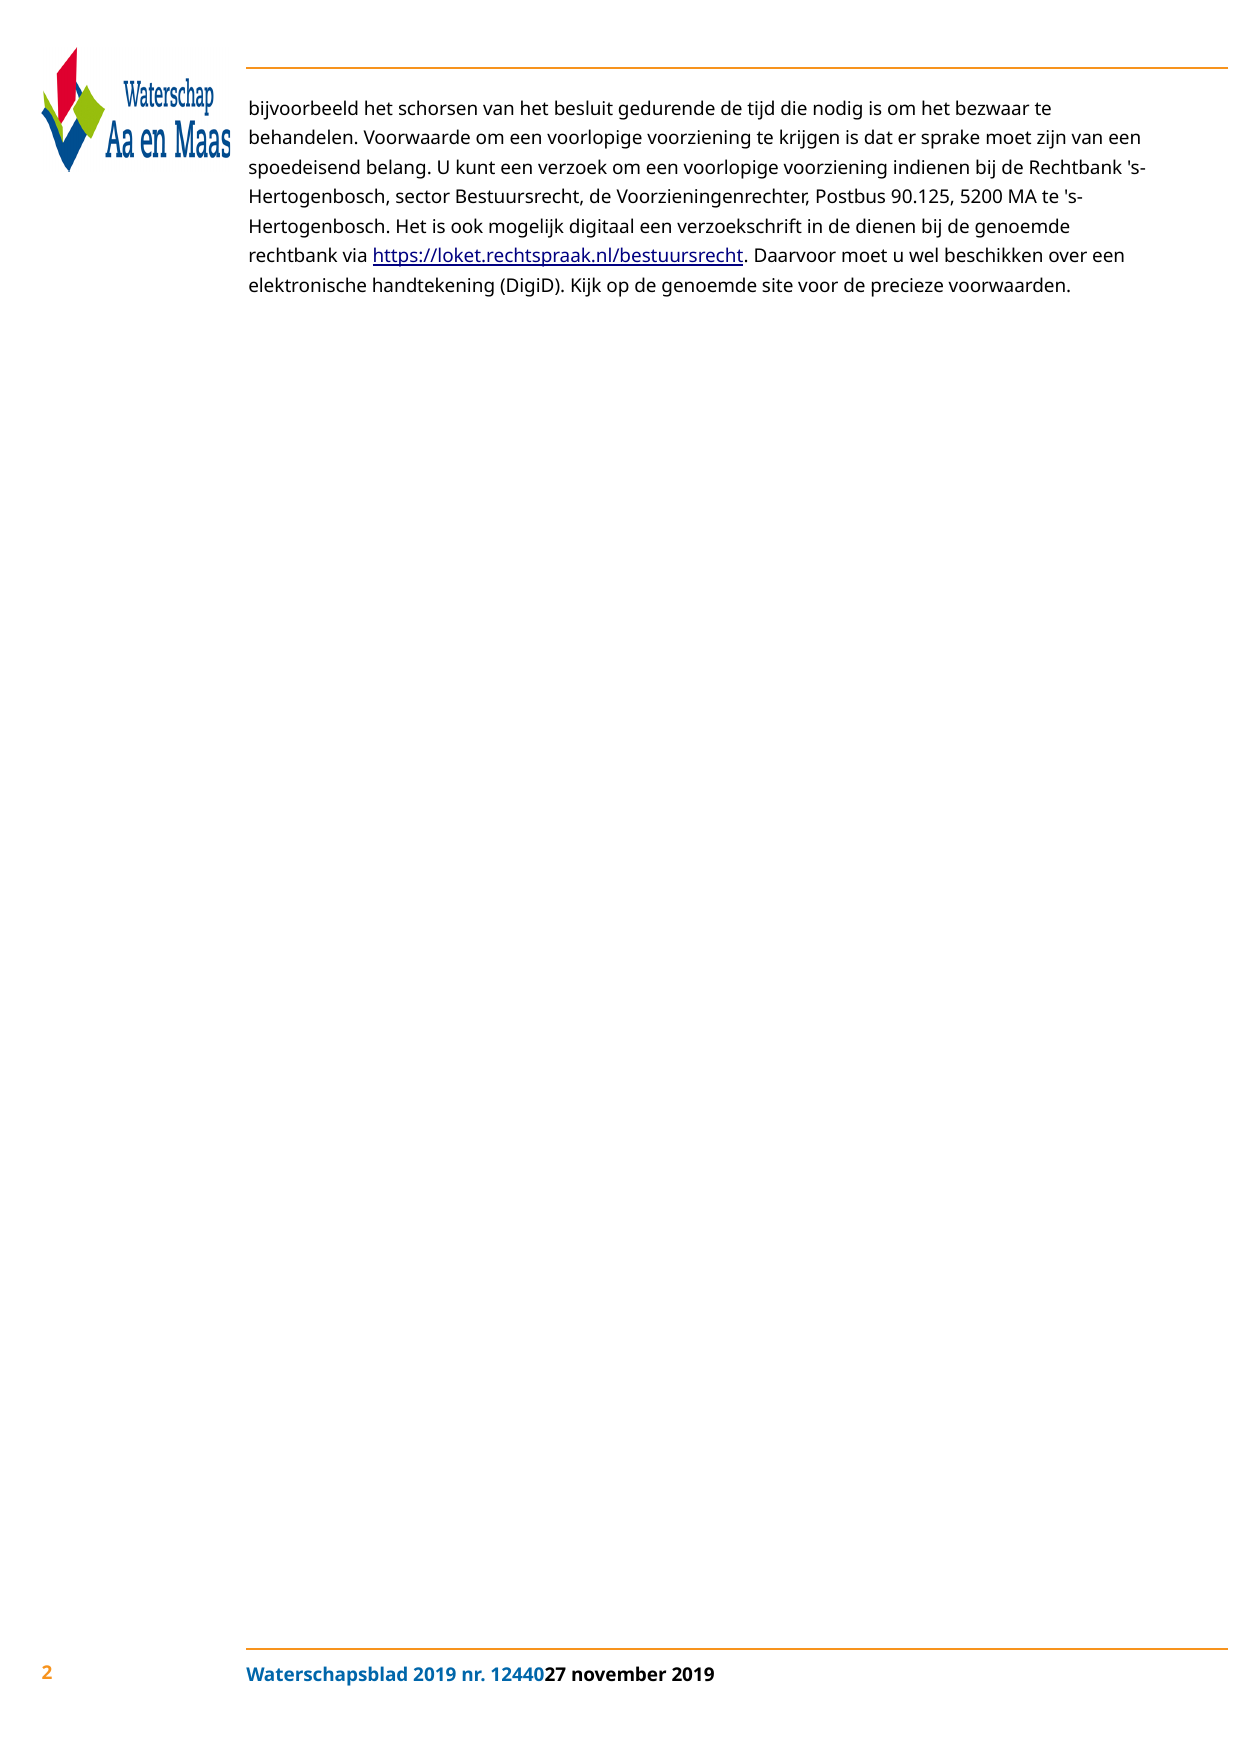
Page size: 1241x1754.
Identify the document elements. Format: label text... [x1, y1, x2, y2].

picture [41, 47, 231, 172]
text bijvoorbeeld het schorsen van het besluit gedurende de tijd die nodig is om het bezwaar te behandelen. Voorwaarde om een voorlopige voorziening te krijgen is dat er sprake moet zijn van een spoedeisend belang. U kunt een verzoek om een voorlopige voorziening indienen bij de Rechtbank 's-Hertogenbosch, sector Bestuursrecht, de Voorzieningenrechter, Postbus 90.125, 5200 MA te 's-Hertogenbosch. Het is ook mogelijk digitaal een verzoekschrift in de dienen bij de genoemde rechtbank via https://loket.rechtspraak.nl/bestuursrecht. Daarvoor moet u wel beschikken over een elektronische handtekening (DigiD). Kijk op de genoemde site voor de precieze voorwaarden. [248, 95, 1152, 298]
